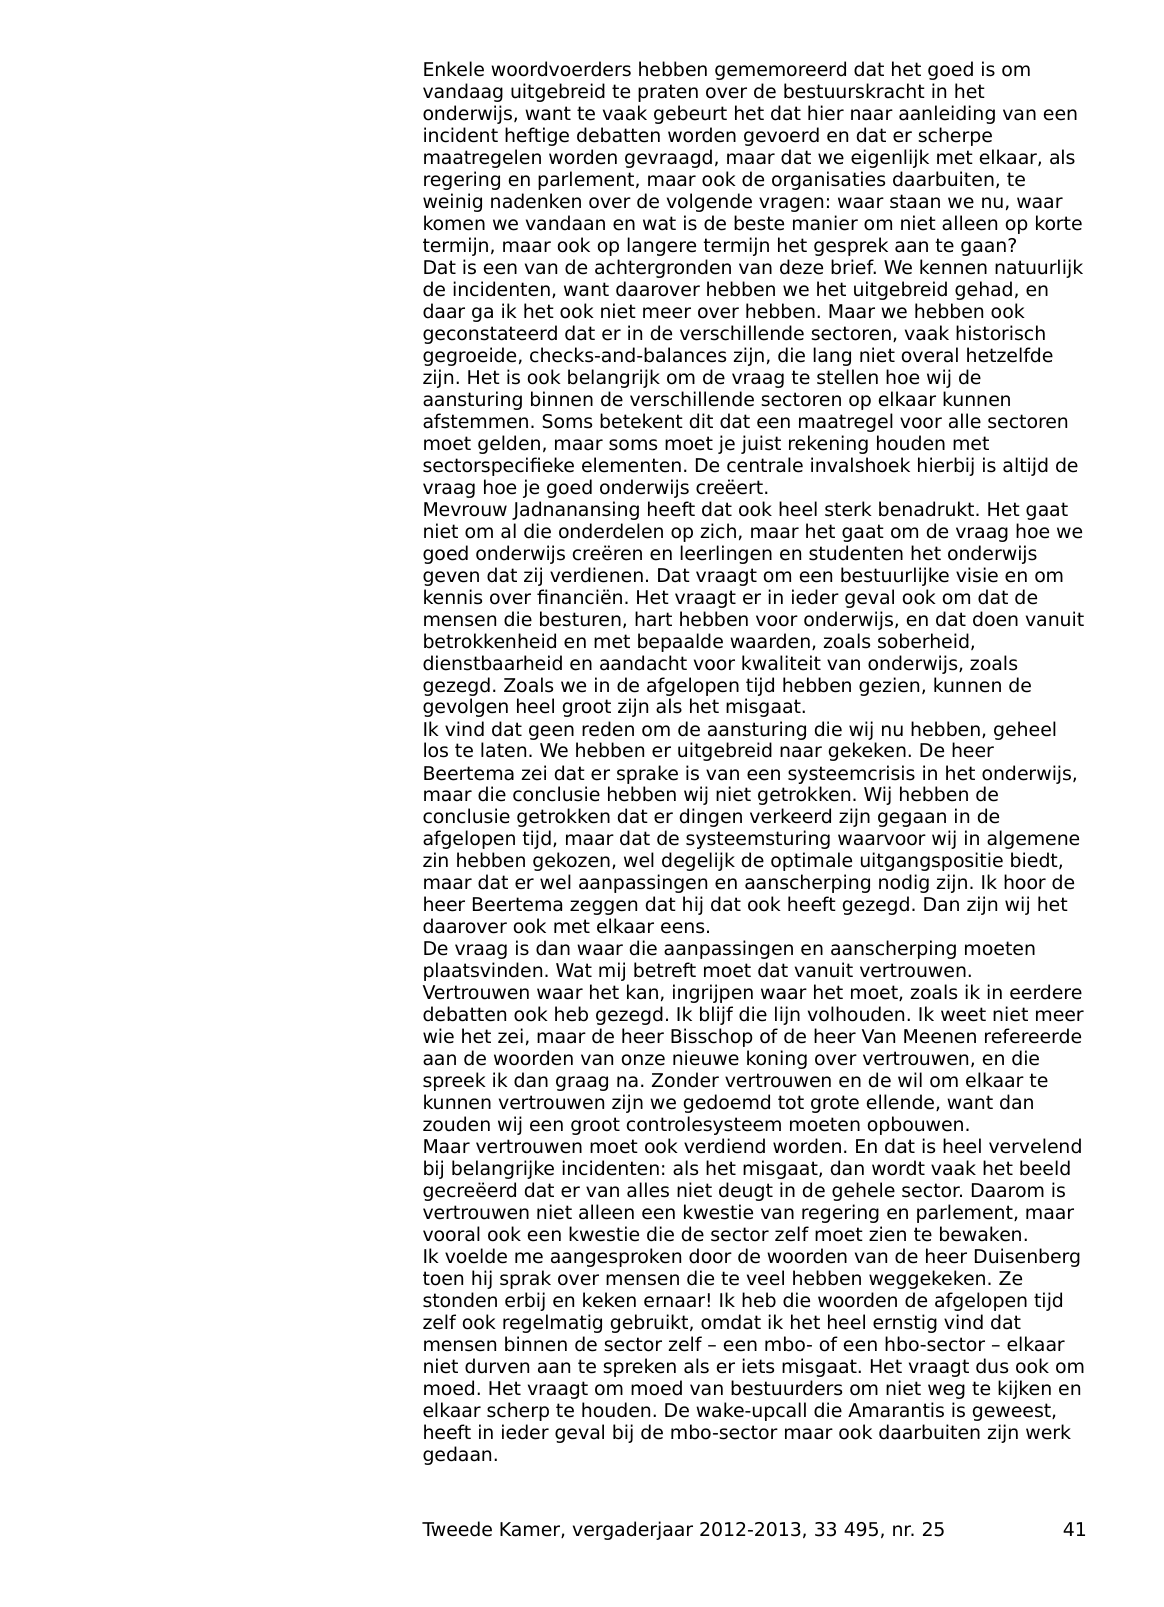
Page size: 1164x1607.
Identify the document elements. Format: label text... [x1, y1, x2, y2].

text Maar vertrouwen moet ook verdiend worden. En dat is heel vervelend bij belangrijke incidenten: als het misgaat, dan wordt vaak het beeld gecreëerd dat er van alles niet deugt in de gehele sector. Daarom is vertrouwen niet alleen een kwestie van regering en parlement, maar vooral ook een kwestie die de sector zelf moet zien te bewaken. [422, 1136, 1087, 1246]
text Dat is een van de achtergronden van deze brief. We kennen natuurlijk de incidenten, want daarover hebben we het uitgebreid gehad, en daar ga ik het ook niet meer over hebben. Maar we hebben ook geconstateerd dat er in de verschillende sectoren, vaak historisch gegroeide, checks-and-balances zijn, die lang niet overal hetzelfde zijn. Het is ook belangrijk om de vraag te stellen hoe wij de aansturing binnen de verschillende sectoren op elkaar kunnen afstemmen. Soms betekent dit dat een maatregel voor alle sectoren moet gelden, maar soms moet je juist rekening houden met sectorspecifieke elementen. De centrale invalshoek hierbij is altijd de vraag hoe je goed onderwijs creëert. [422, 257, 1087, 499]
text De vraag is dan waar die aanpassingen en aanscherping moeten plaatsvinden. Wat mij betreft moet dat vanuit vertrouwen. Vertrouwen waar het kan, ingrijpen waar het moet, zoals ik in eerdere debatten ook heb gezegd. Ik blijf die lijn volhouden. Ik weet niet meer wie het zei, maar de heer Bisschop of de heer Van Meenen refereerde aan de woorden van onze nieuwe koning over vertrouwen, en die spreek ik dan graag na. Zonder vertrouwen en de wil om elkaar te kunnen vertrouwen zijn we gedoemd tot grote ellende, want dan zouden wij een groot controlesysteem moeten opbouwen. [422, 938, 1087, 1136]
text Ik vind dat geen reden om de aansturing die wij nu hebben, geheel los te laten. We hebben er uitgebreid naar gekeken. De heer Beertema zei dat er sprake is van een systeemcrisis in het onderwijs, maar die conclusie hebben wij niet getrokken. Wij hebben de conclusie getrokken dat er dingen verkeerd zijn gegaan in de afgelopen tijd, maar dat de systeemsturing waarvoor wij in algemene zin hebben gekozen, wel degelijk de optimale uitgangspositie biedt, maar dat er wel aanpassingen en aanscherping nodig zijn. Ik hoor de heer Beertema zeggen dat hij dat ook heeft gezegd. Dan zijn wij het daarover ook met elkaar eens. [422, 718, 1087, 938]
text Enkele woordvoerders hebben gememoreerd dat het goed is om vandaag uitgebreid te praten over de bestuurskracht in het onderwijs, want te vaak gebeurt het dat hier naar aanleiding van een incident heftige debatten worden gevoerd en dat er scherpe maatregelen worden gevraagd, maar dat we eigenlijk met elkaar, als regering en parlement, maar ook de organisaties daarbuiten, te weinig nadenken over de volgende vragen: waar staan we nu, waar komen we vandaan en wat is de beste manier om niet alleen op korte termijn, maar ook op langere termijn het gesprek aan te gaan? [422, 59, 1087, 257]
text Ik voelde me aangesproken door de woorden van de heer Duisenberg toen hij sprak over mensen die te veel hebben weggekeken. Ze stonden erbij en keken ernaar! Ik heb die woorden de afgelopen tijd zelf ook regelmatig gebruikt, omdat ik het heel ernstig vind dat mensen binnen de sector zelf – een mbo- of een hbo-sector – elkaar niet durven aan te spreken als er iets misgaat. Het vraagt dus ook om moed. Het vraagt om moed van bestuurders om niet weg te kijken en elkaar scherp te houden. De wake-upcall die Amarantis is geweest, heeft in ieder geval bij de mbo-sector maar ook daarbuiten zijn werk gedaan. [422, 1246, 1087, 1466]
text Mevrouw Jadnanansing heeft dat ook heel sterk benadrukt. Het gaat niet om al die onderdelen op zich, maar het gaat om de vraag hoe we goed onderwijs creëren en leerlingen en studenten het onderwijs geven dat zij verdienen. Dat vraagt om een bestuurlijke visie en om kennis over financiën. Het vraagt er in ieder geval ook om dat de mensen die besturen, hart hebben voor onderwijs, en dat doen vanuit betrokkenheid en met bepaalde waarden, zoals soberheid, dienstbaarheid en aandacht voor kwaliteit van onderwijs, zoals gezegd. Zoals we in de afgelopen tijd hebben gezien, kunnen de gevolgen heel groot zijn als het misgaat. [422, 499, 1087, 718]
